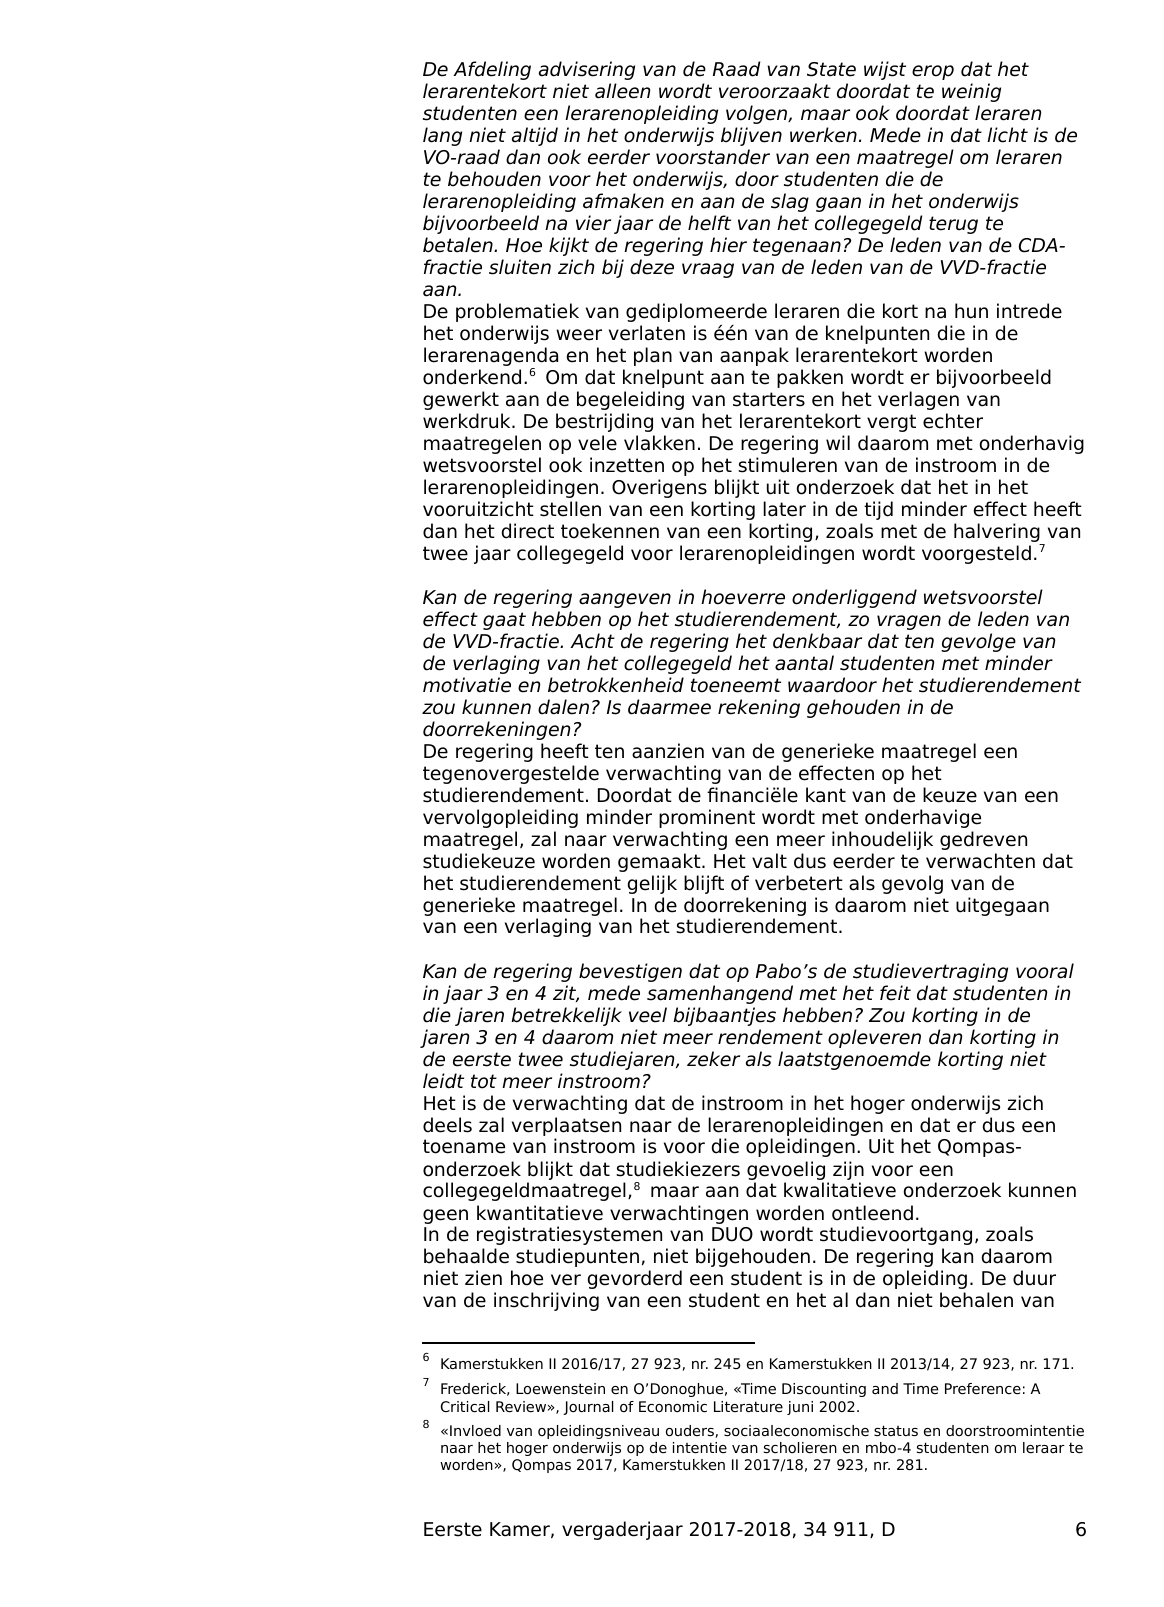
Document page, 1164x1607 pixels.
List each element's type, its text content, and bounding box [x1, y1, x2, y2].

text De problematiek van gediplomeerde leraren die kort na hun intrede het onderwijs weer verlaten is één van de knelpunten die in de lerarenagenda en het plan van aanpak lerarentekort worden onderkend. Om dat knelpunt aan te pakken wordt er bijvoorbeeld gewerkt aan de begeleiding van starters en het verlagen van werkdruk. De bestrijding van het lerarentekort vergt echter maatregelen op vele vlakken. De regering wil daarom met onderhavig wetsvoorstel ook inzetten op het stimuleren van de instroom in de lerarenopleidingen. Overigens blijkt uit onderzoek dat het in het vooruitzicht stellen van een korting later in de tijd minder effect heeft dan het direct toekennen van een korting, zoals met de halvering van twee jaar collegegeld voor lerarenopleidingen wordt voorgesteld. [422, 301, 1087, 564]
text Kan de regering aangeven in hoeverre onderliggend wetsvoorstel effect gaat hebben op het studierendement, zo vragen de leden van de VVD-fractie. Acht de regering het denkbaar dat ten gevolge van de verlaging van het collegegeld het aantal studenten met minder motivatie en betrokkenheid toeneemt waardoor het studierendement zou kunnen dalen? Is daarmee rekening gehouden in de doorrekeningen? [422, 587, 1087, 741]
text Het is de verwachting dat de instroom in het hoger onderwijs zich deels zal verplaatsen naar de lerarenopleidingen en dat er dus een toename van instroom is voor die opleidingen. Uit het Qompas-onderzoek blijkt dat studiekiezers gevoelig zijn voor een collegegeldmaatregel, maar aan dat kwalitatieve onderzoek kunnen geen kwantitatieve verwachtingen worden ontleend. [422, 1092, 1087, 1224]
text De regering heeft ten aanzien van de generieke maatregel een tegenovergestelde verwachting van de effecten op het studierendement. Doordat de financiële kant van de keuze van een vervolgopleiding minder prominent wordt met onderhavige maatregel, zal naar verwachting een meer inhoudelijk gedreven studiekeuze worden gemaakt. Het valt dus eerder te verwachten dat het studierendement gelijk blijft of verbetert als gevolg van de generieke maatregel. In de doorrekening is daarom niet uitgegaan van een verlaging van het studierendement. [422, 741, 1087, 938]
text Kan de regering bevestigen dat op Pabo’s de studievertraging vooral in jaar 3 en 4 zit, mede samenhangend met het feit dat studenten in die jaren betrekkelijk veel bijbaantjes hebben? Zou korting in de jaren 3 en 4 daarom niet meer rendement opleveren dan korting in de eerste twee studiejaren, zeker als laatstgenoemde korting niet leidt tot meer instroom? [422, 961, 1087, 1092]
text De Afdeling advisering van de Raad van State wijst erop dat het lerarentekort niet alleen wordt veroorzaakt doordat te weinig studenten een lerarenopleiding volgen, maar ook doordat leraren lang niet altijd in het onderwijs blijven werken. Mede in dat licht is de VO-raad dan ook eerder voorstander van een maatregel om leraren te behouden voor het onderwijs, door studenten die de lerarenopleiding afmaken en aan de slag gaan in het onderwijs bijvoorbeeld na vier jaar de helft van het collegegeld terug te betalen. Hoe kijkt de regering hier tegenaan? De leden van de CDA-fractie sluiten zich bij deze vraag van de leden van de VVD-fractie aan. [422, 59, 1087, 301]
text Kamerstukken II 2016/17, 27 923, nr. 245 en Kamerstukken II 2013/14, 27 923, nr. 171. [422, 1352, 1087, 1374]
text In de registratiesystemen van DUO wordt studievoortgang, zoals behaalde studiepunten, niet bijgehouden. De regering kan daarom niet zien hoe ver gevorderd een student is in de opleiding. De duur van de inschrijving van een student en het al dan niet behalen van [422, 1224, 1087, 1312]
text «Invloed van opleidingsniveau ouders, sociaaleconomische status en doorstroomintentie naar het hoger onderwijs op de intentie van scholieren en mbo-4 studenten om leraar te worden», Qompas 2017, Kamerstukken II 2017/18, 27 923, nr. 281. [422, 1418, 1087, 1474]
text Frederick, Loewenstein en O’Donoghue, «Time Discounting and Time Preference: A Critical Review», Journal of Economic Literature juni 2002. [422, 1377, 1087, 1416]
